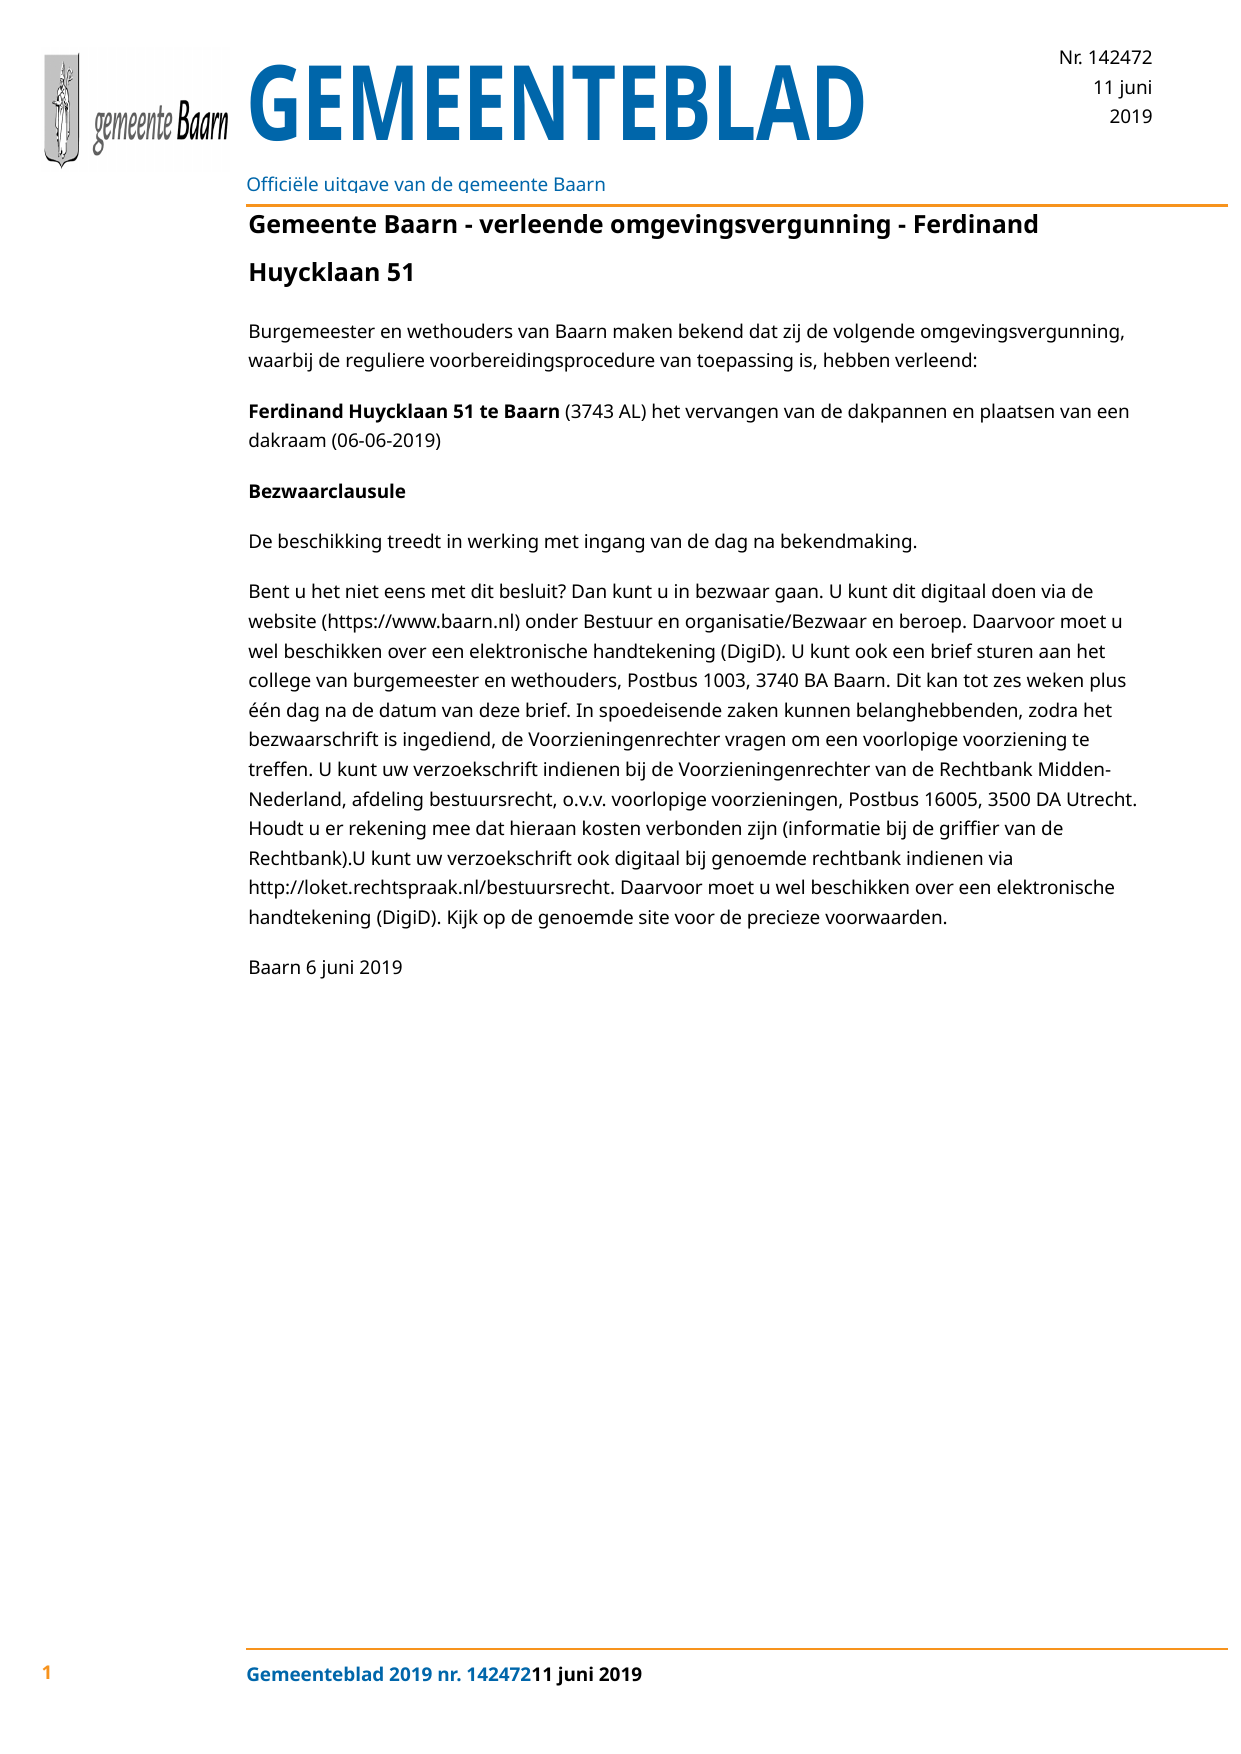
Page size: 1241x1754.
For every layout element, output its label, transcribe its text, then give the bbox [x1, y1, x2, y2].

text Ferdinand Huycklaan 51 te Baarn (3743 AL) het vervangen van de dakpannen en plaatsen van een dakraam (06-06-2019) [248, 398, 1152, 453]
picture [41, 47, 231, 172]
text Bezwaarclausule [248, 478, 1152, 504]
text De beschikking treedt in werking met ingang van de dag na bekendmaking. [248, 528, 1152, 554]
text Bent u het niet eens met dit besluit? Dan kunt u in bezwaar gaan. U kunt dit digitaal doen via de website (https://www.baarn.nl) onder Bestuur en organisatie/Bezwaar en beroep. Daarvoor moet u wel beschikken over een elektronische handtekening (DigiD). U kunt ook een brief sturen aan het college van burgemeester en wethouders, Postbus 1003, 3740 BA Baarn. Dit kan tot zes weken plus één dag na de datum van deze brief. In spoedeisende zaken kunnen belanghebbenden, zodra het bezwaarschrift is ingediend, de Voorzieningenrechter vragen om een voorlopige voorziening te treffen. U kunt uw verzoekschrift indienen bij de Voorzieningenrechter van de Rechtbank Midden-Nederland, afdeling bestuursrecht, o.v.v. voorlopige voorzieningen, Postbus 16005, 3500 DA Utrecht. Houdt u er rekening mee dat hieraan kosten verbonden zijn (informatie bij de griffier van de Rechtbank).U kunt uw verzoekschrift ook digitaal bij genoemde rechtbank indienen via http://loket.rechtspraak.nl/bestuursrecht. Daarvoor moet u wel beschikken over een elektronische handtekening (DigiD). Kijk op de genoemde site voor de precieze voorwaarden. [248, 579, 1152, 930]
text Baarn 6 juni 2019 [248, 954, 1152, 980]
text Gemeente Baarn - verleende omgevingsvergunning - Ferdinand Huycklaan 51 [248, 207, 1152, 288]
text Burgemeester en wethouders van Baarn maken bekend dat zij de volgende omgevingsvergunning, waarbij de reguliere voorbereidingsprocedure van toepassing is, hebben verleend: [248, 318, 1152, 373]
